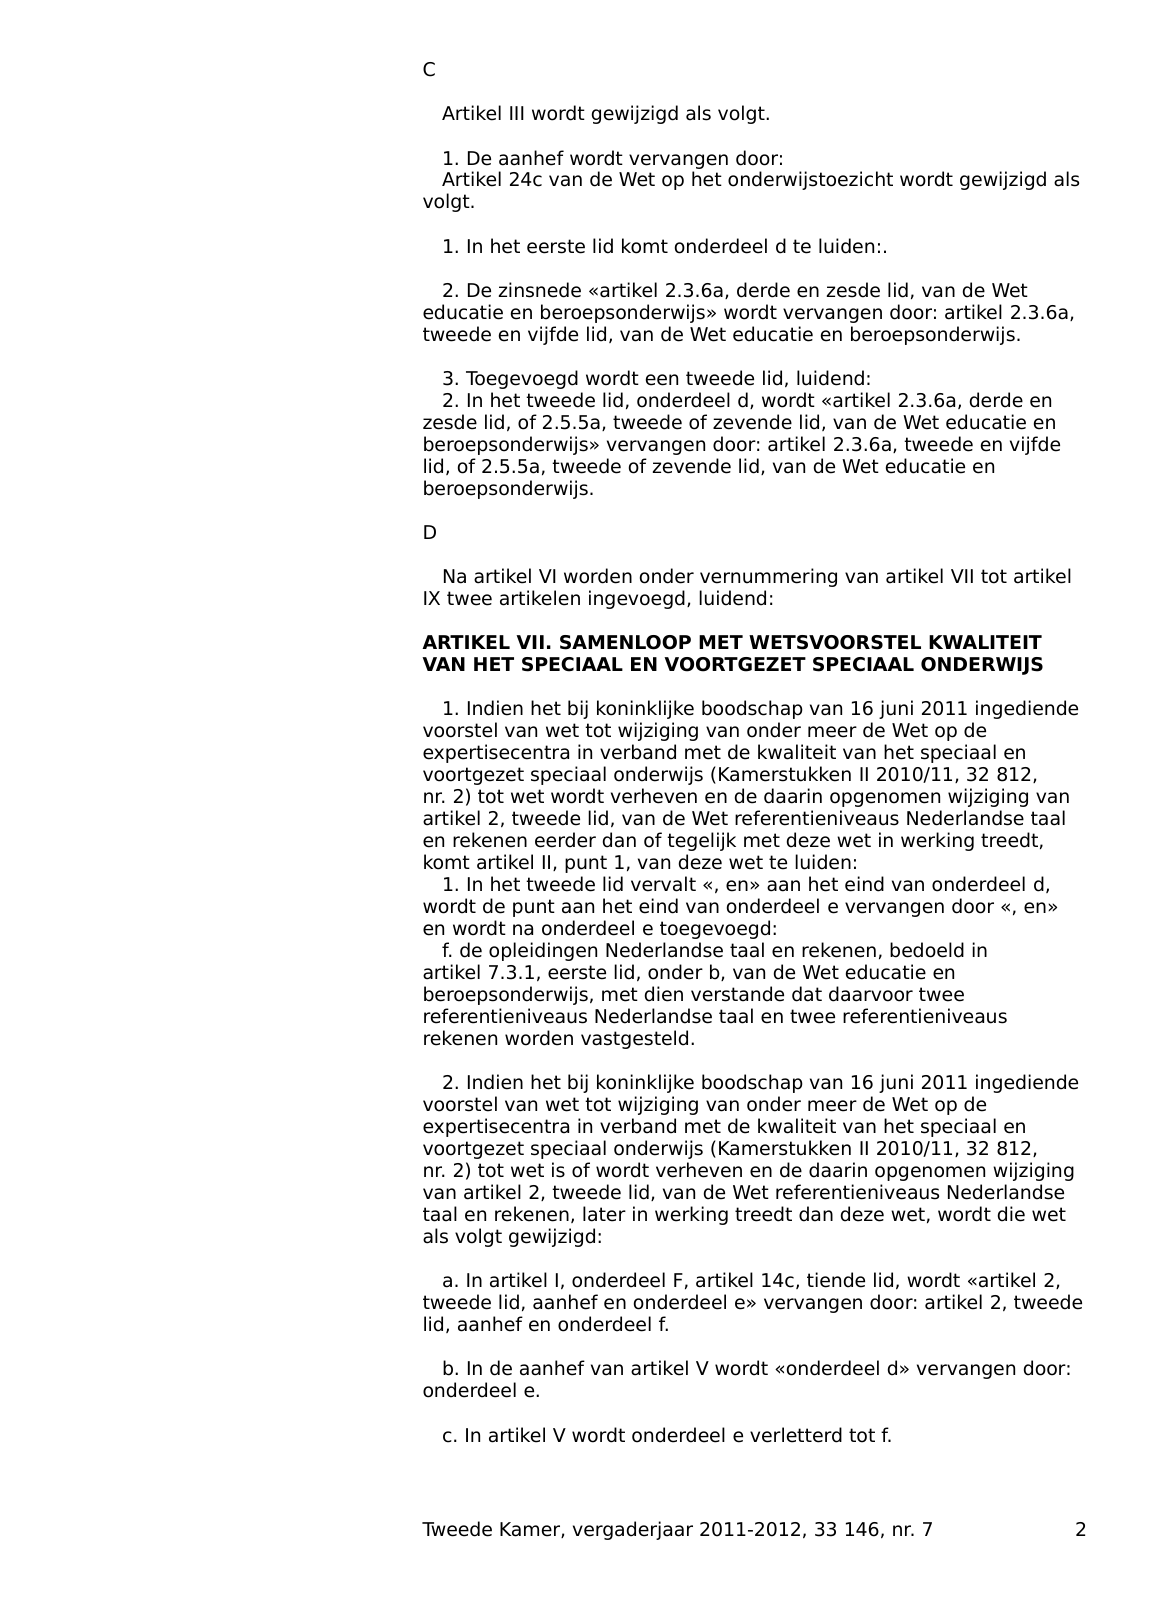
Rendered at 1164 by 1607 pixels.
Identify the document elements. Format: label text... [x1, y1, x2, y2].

text 1. Indien het bij koninklijke boodschap van 16 juni 2011 ingediende voorstel van wet tot wijziging van onder meer de Wet op de expertisecentra in verband met de kwaliteit van het speciaal en voortgezet speciaal onderwijs (Kamerstukken II 2010/11, 32 812, nr. 2) tot wet wordt verheven en de daarin opgenomen wijziging van artikel 2, tweede lid, van de Wet referentieniveaus Nederlandse taal en rekenen eerder dan of tegelijk met deze wet in werking treedt, komt artikel II, punt 1, van deze wet te luiden: [422, 698, 1087, 874]
text 1. In het eerste lid komt onderdeel d te luiden:. [422, 236, 1087, 257]
text 2. In het tweede lid, onderdeel d, wordt «artikel 2.3.6a, derde en zesde lid, of 2.5.5a, tweede of zevende lid, van de Wet educatie en beroepsonderwijs» vervangen door: artikel 2.3.6a, tweede en vijfde lid, of 2.5.5a, tweede of zevende lid, van de Wet educatie en beroepsonderwijs. [422, 390, 1087, 500]
text Na artikel VI worden onder vernummering van artikel VII tot artikel IX twee artikelen ingevoegd, luidend: [422, 566, 1087, 610]
text a. In artikel I, onderdeel F, artikel 14c, tiende lid, wordt «artikel 2, tweede lid, aanhef en onderdeel e» vervangen door: artikel 2, tweede lid, aanhef en onderdeel f. [422, 1270, 1087, 1336]
subtitle ARTIKEL VII. SAMENLOOP MET WETSVOORSTEL KWALITEIT VAN HET SPECIAAL EN VOORTGEZET SPECIAAL ONDERWIJS [422, 632, 1087, 676]
text 3. Toegevoegd wordt een tweede lid, luidend: [422, 368, 1087, 390]
text Artikel 24c van de Wet op het onderwijstoezicht wordt gewijzigd als volgt. [422, 169, 1087, 213]
subtitle C [422, 59, 1087, 81]
text 2. De zinsnede «artikel 2.3.6a, derde en zesde lid, van de Wet educatie en beroepsonderwijs» wordt vervangen door: artikel 2.3.6a, tweede en vijfde lid, van de Wet educatie en beroepsonderwijs. [422, 280, 1087, 346]
subtitle D [422, 522, 1087, 544]
text 2. Indien het bij koninklijke boodschap van 16 juni 2011 ingediende voorstel van wet tot wijziging van onder meer de Wet op de expertisecentra in verband met de kwaliteit van het speciaal en voortgezet speciaal onderwijs (Kamerstukken II 2010/11, 32 812, nr. 2) tot wet is of wordt verheven en de daarin opgenomen wijziging van artikel 2, tweede lid, van de Wet referentieniveaus Nederlandse taal en rekenen, later in werking treedt dan deze wet, wordt die wet als volgt gewijzigd: [422, 1072, 1087, 1248]
text 1. In het tweede lid vervalt «, en» aan het eind van onderdeel d, wordt de punt aan het eind van onderdeel e vervangen door «, en» en wordt na onderdeel e toegevoegd: [422, 874, 1087, 940]
text b. In de aanhef van artikel V wordt «onderdeel d» vervangen door: onderdeel e. [422, 1358, 1087, 1402]
text c. In artikel V wordt onderdeel e verletterd tot f. [422, 1424, 1087, 1446]
text 1. De aanhef wordt vervangen door: [422, 147, 1087, 169]
text Artikel III wordt gewijzigd als volgt. [422, 103, 1087, 125]
text f. de opleidingen Nederlandse taal en rekenen, bedoeld in artikel 7.3.1, eerste lid, onder b, van de Wet educatie en beroepsonderwijs, met dien verstande dat daarvoor twee referentieniveaus Nederlandse taal en twee referentieniveaus rekenen worden vastgesteld. [422, 940, 1087, 1050]
